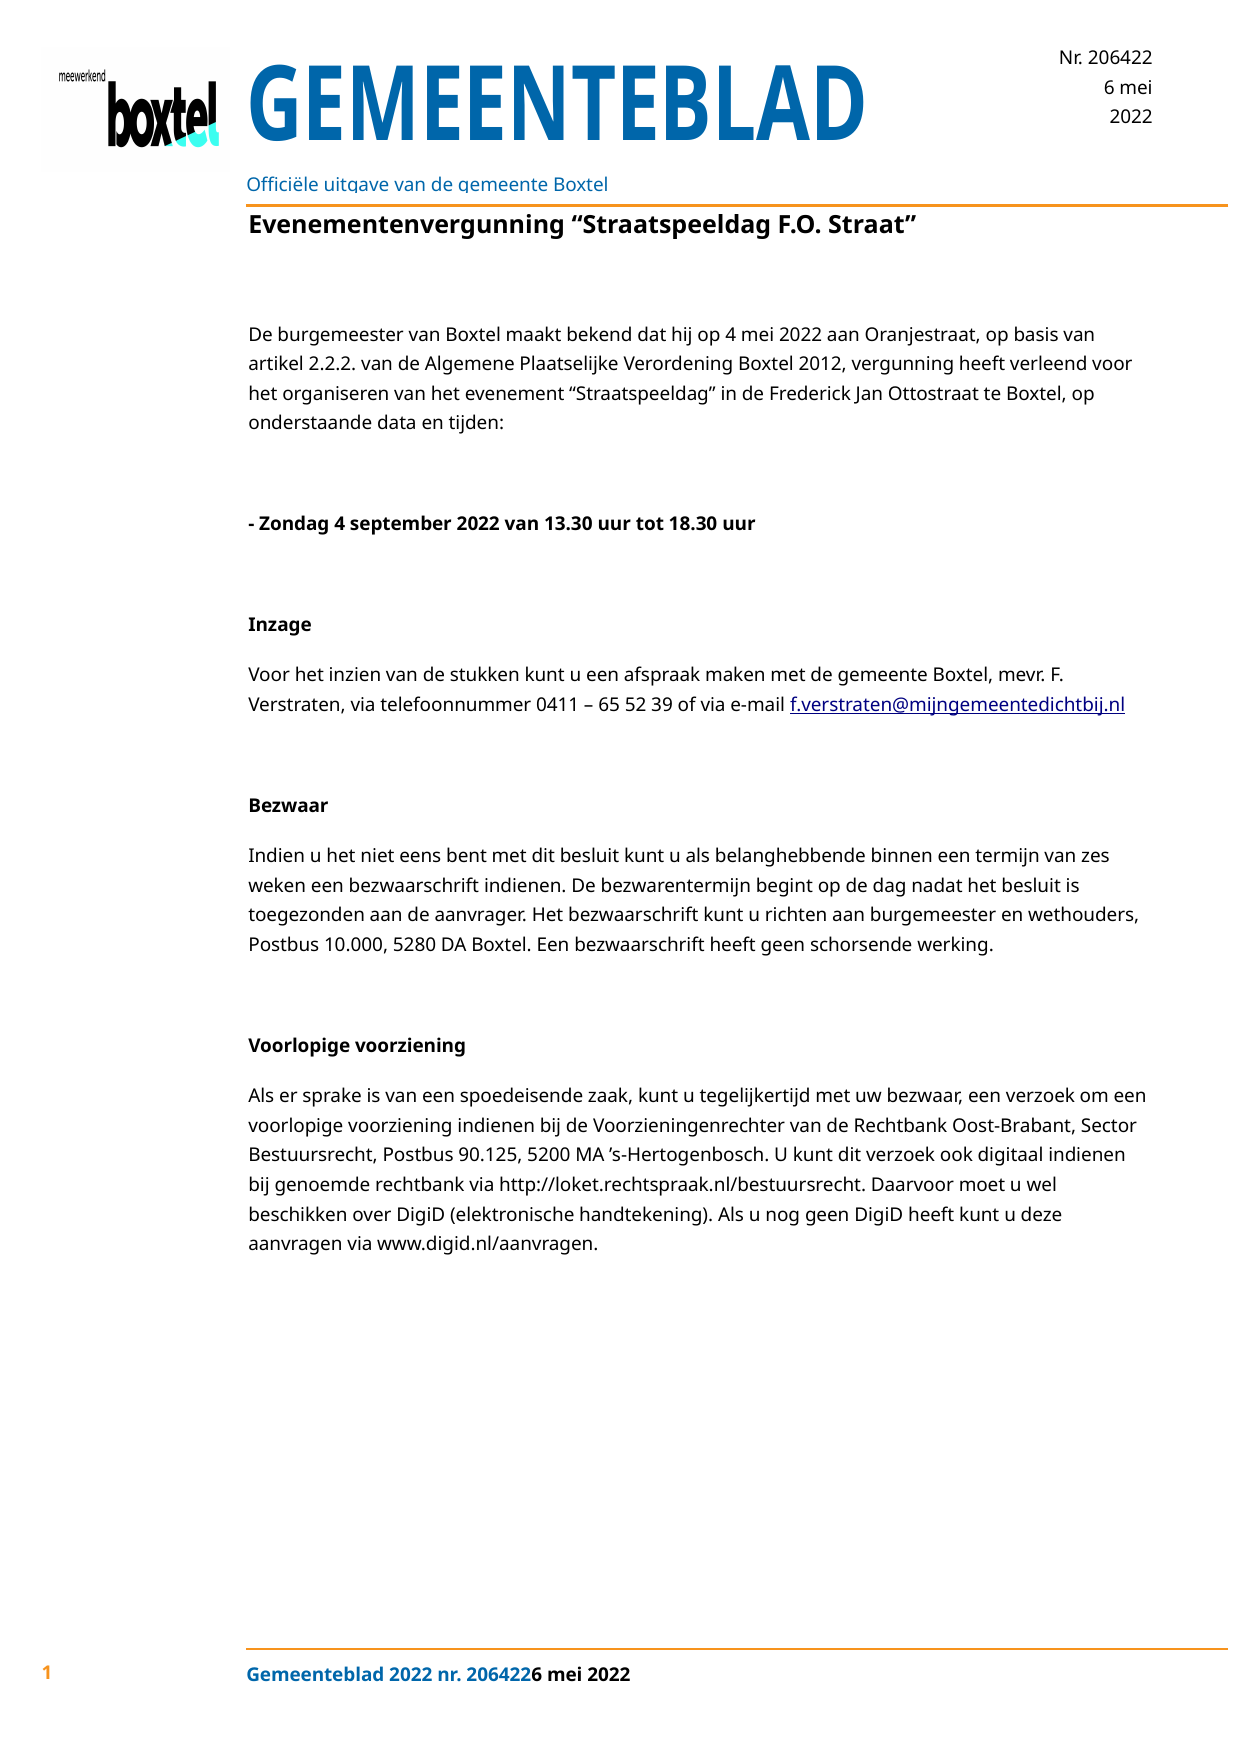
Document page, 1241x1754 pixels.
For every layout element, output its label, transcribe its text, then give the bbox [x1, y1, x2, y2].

text Als er sprake is van een spoedeisende zaak, kunt u tegelijkertijd met uw bezwaar, een verzoek om een voorlopige voorziening indienen bij de Voorzieningenrechter van de Rechtbank Oost-Brabant, Sector Bestuursrecht, Postbus 90.125, 5200 MA ’s-Hertogenbosch. U kunt dit verzoek ook digitaal indienen bij genoemde rechtbank via http://loket.rechtspraak.nl/bestuursrecht. Daarvoor moet u wel beschikken over DigiD (elektronische handtekening). Als u nog geen DigiD heeft kunt u deze aanvragen via www.digid.nl/aanvragen. [248, 1082, 1152, 1256]
text Bezwaar [248, 792, 1152, 818]
text Voor het inzien van de stukken kunt u een afspraak maken met de gemeente Boxtel, mevr. F. Verstraten, via telefoonnummer 0411 – 65 52 39 of via e-mail f.verstraten@mijngemeentedichtbij.nl [248, 662, 1152, 717]
text Inzage [248, 611, 1152, 637]
text Evenementenvergunning “Straatspeeldag F.O. Straat” [248, 207, 1152, 241]
text Voorlopige voorziening [248, 1032, 1152, 1058]
text Indien u het niet eens bent met dit besluit kunt u als belanghebbende binnen een termijn van zes weken een bezwaarschrift indienen. De bezwarentermijn begint op de dag nadat het besluit is toegezonden aan de aanvrager. Het bezwaarschrift kunt u richten aan burgemeester en wethouders, Postbus 10.000, 5280 DA Boxtel. Een bezwaarschrift heeft geen schorsende werking. [248, 842, 1152, 957]
text - Zondag 4 september 2022 van 13.30 uur tot 18.30 uur [248, 510, 1152, 536]
text De burgemeester van Boxtel maakt bekend dat hij op 4 mei 2022 aan Oranjestraat, op basis van artikel 2.2.2. van de Algemene Plaatselijke Verordening Boxtel 2012, vergunning heeft verleend voor het organiseren van het evenement “Straatspeeldag” in de Frederick Jan Ottostraat te Boxtel, op onderstaande data en tijden: [248, 321, 1152, 435]
picture [41, 47, 231, 172]
